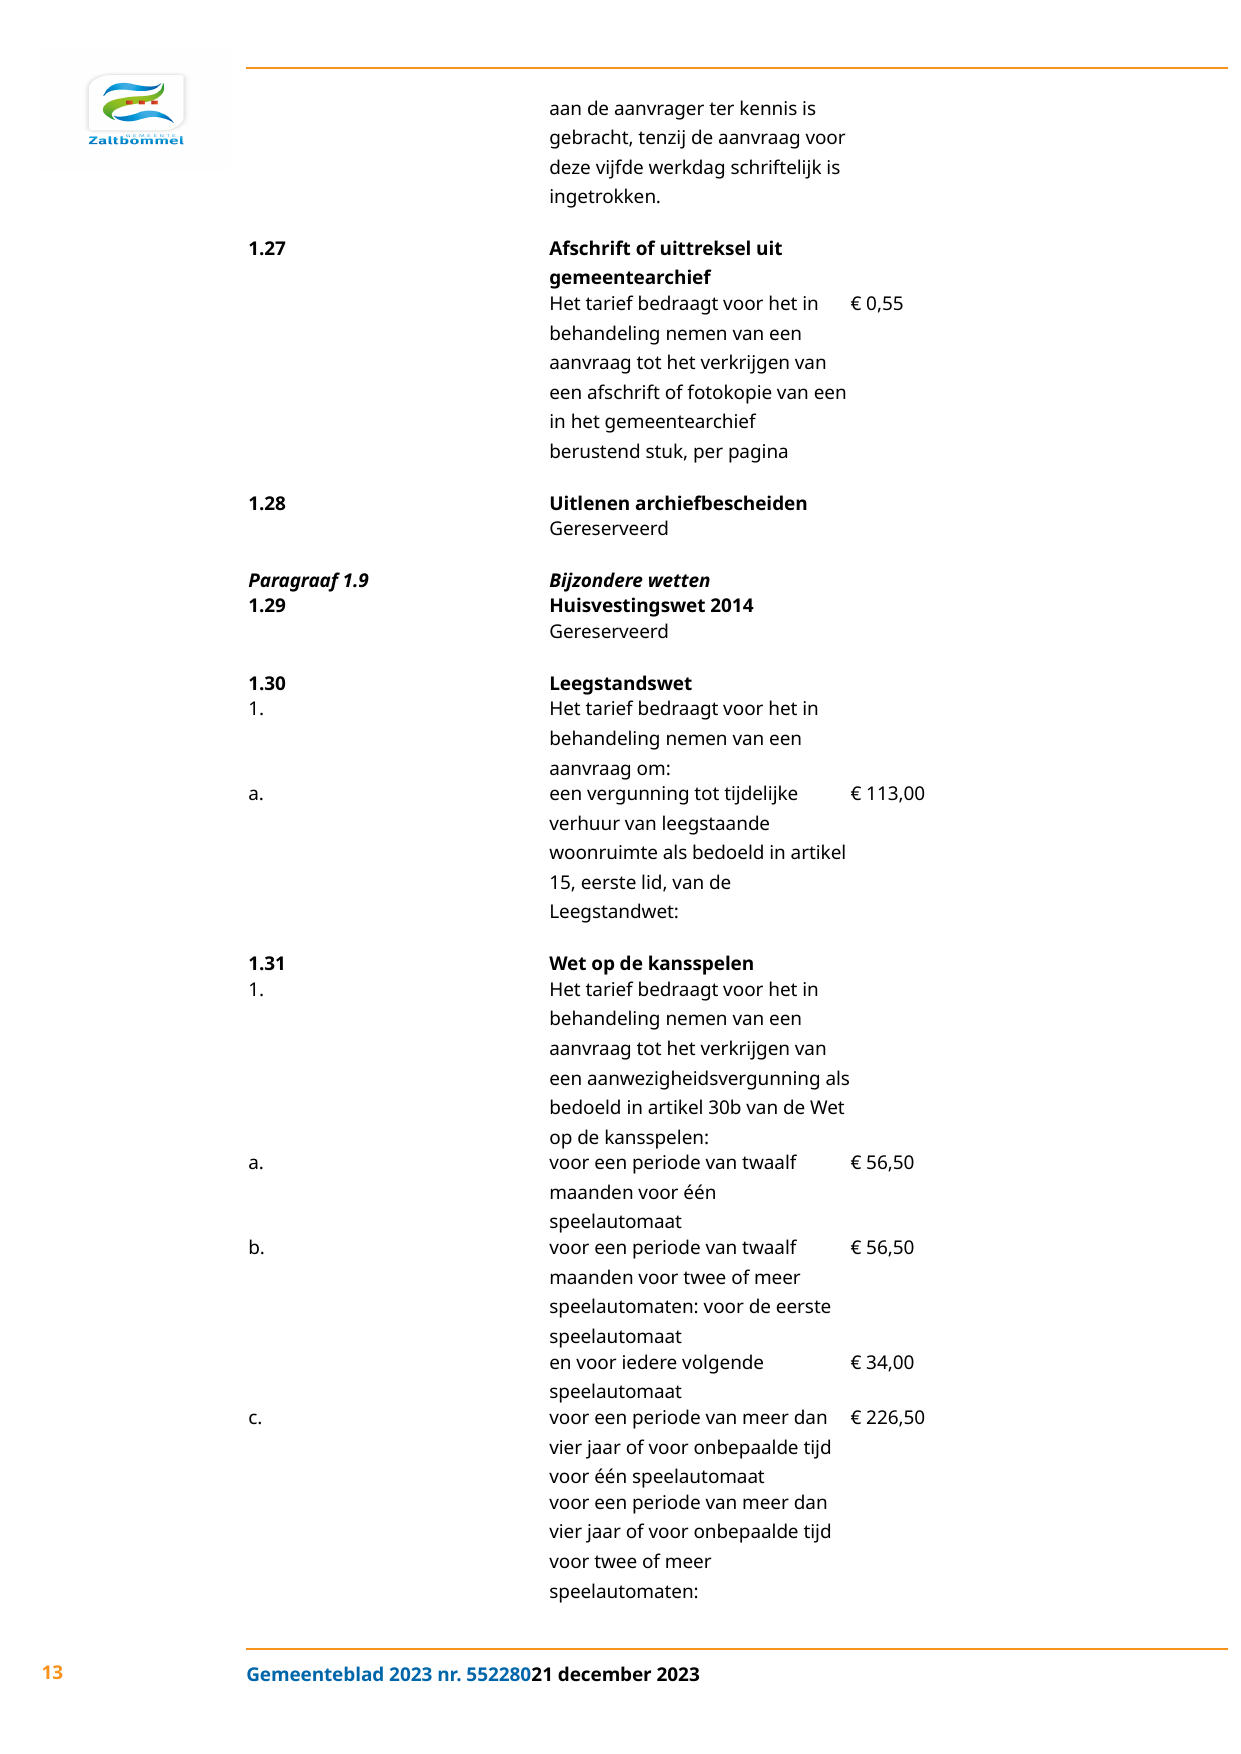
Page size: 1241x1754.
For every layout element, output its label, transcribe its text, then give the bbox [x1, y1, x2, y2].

table_cell 1.30 [248, 670, 549, 696]
table_cell [850, 1489, 1152, 1604]
table_cell Afschrift of uittreksel uit gemeentearchief [549, 235, 850, 290]
table_cell € 56,50 [850, 1235, 1152, 1349]
table_cell Het tarief bedraagt voor het in behandeling nemen van een aanvraag tot het verkrijgen van een afschrift of fotokopie van een in het gemeentearchief berustend stuk, per pagina [549, 290, 850, 464]
table_cell [248, 925, 549, 950]
table_cell [850, 95, 1152, 209]
table_cell [850, 541, 1152, 567]
table_cell € 226,50 [850, 1404, 1152, 1489]
table_cell 1.28 [248, 490, 549, 515]
table_cell Wet op de kansspelen [549, 950, 850, 976]
table_cell 1. [248, 696, 549, 780]
table_cell [248, 209, 549, 235]
table_cell 1.27 [248, 235, 549, 290]
table_cell [850, 618, 1152, 644]
table_cell c. [248, 1404, 549, 1489]
table_cell Bijzondere wetten [549, 567, 850, 593]
table_cell [248, 1489, 549, 1604]
table_cell [850, 515, 1152, 541]
table_cell [248, 95, 549, 209]
table_cell [850, 950, 1152, 976]
table_cell [549, 925, 850, 950]
table_cell [549, 464, 850, 490]
table_cell Uitlenen archiefbescheiden [549, 490, 850, 515]
table_cell Gereserveerd [549, 515, 850, 541]
table_cell [248, 464, 549, 490]
table_cell [248, 515, 549, 541]
table_cell [248, 290, 549, 464]
table_cell [850, 644, 1152, 670]
table_cell [248, 644, 549, 670]
table_cell [248, 541, 549, 567]
table_cell [248, 618, 549, 644]
table_cell Leegstandswet [549, 670, 850, 696]
table_cell [248, 1349, 549, 1404]
table_cell Paragraaf 1.9 [248, 567, 549, 593]
table_cell aan de aanvrager ter kennis is gebracht, tenzij de aanvraag voor deze vijfde werkdag schriftelijk is ingetrokken. [549, 95, 850, 209]
table_cell [850, 670, 1152, 696]
table_cell [850, 976, 1152, 1149]
table_cell b. [248, 1235, 549, 1349]
table_cell een vergunning tot tijdelijke verhuur van leegstaande woonruimte als bedoeld in artikel 15, eerste lid, van de Leegstandwet: [549, 780, 850, 924]
table_cell 1.29 [248, 593, 549, 618]
table_cell € 34,00 [850, 1349, 1152, 1404]
table_cell voor een periode van twaalf maanden voor twee of meer speelautomaten: voor de eerste speelautomaat [549, 1235, 850, 1349]
table_cell [850, 593, 1152, 618]
table_cell [549, 209, 850, 235]
table_cell Het tarief bedraagt voor het in behandeling nemen van een aanvraag om: [549, 696, 850, 780]
table_cell voor een periode van meer dan vier jaar of voor onbepaalde tijd voor twee of meer speelautomaten: [549, 1489, 850, 1604]
table_cell a. [248, 1150, 549, 1234]
table_cell Huisvestingswet 2014 [549, 593, 850, 618]
table_cell € 0,55 [850, 290, 1152, 464]
table_cell [850, 696, 1152, 780]
table_cell voor een periode van meer dan vier jaar of voor onbepaalde tijd voor één speelautomaat [549, 1404, 850, 1489]
table_cell voor een periode van twaalf maanden voor één speelautomaat [549, 1150, 850, 1234]
table_cell [850, 235, 1152, 290]
table_cell [850, 567, 1152, 593]
table_cell a. [248, 780, 549, 924]
table_cell Het tarief bedraagt voor het in behandeling nemen van een aanvraag tot het verkrijgen van een aanwezigheidsvergunning als bedoeld in artikel 30b van de Wet op de kansspelen: [549, 976, 850, 1149]
table_cell [850, 464, 1152, 490]
table_cell € 56,50 [850, 1150, 1152, 1234]
table_cell Gereserveerd [549, 618, 850, 644]
table_cell [549, 644, 850, 670]
picture [41, 47, 231, 172]
table_cell € 113,00 [850, 780, 1152, 924]
table_cell [850, 925, 1152, 950]
table_cell [549, 541, 850, 567]
table_cell 1.31 [248, 950, 549, 976]
table_cell [850, 490, 1152, 515]
table_cell 1. [248, 976, 549, 1149]
table_cell [850, 209, 1152, 235]
table_cell en voor iedere volgende speelautomaat [549, 1349, 850, 1404]
